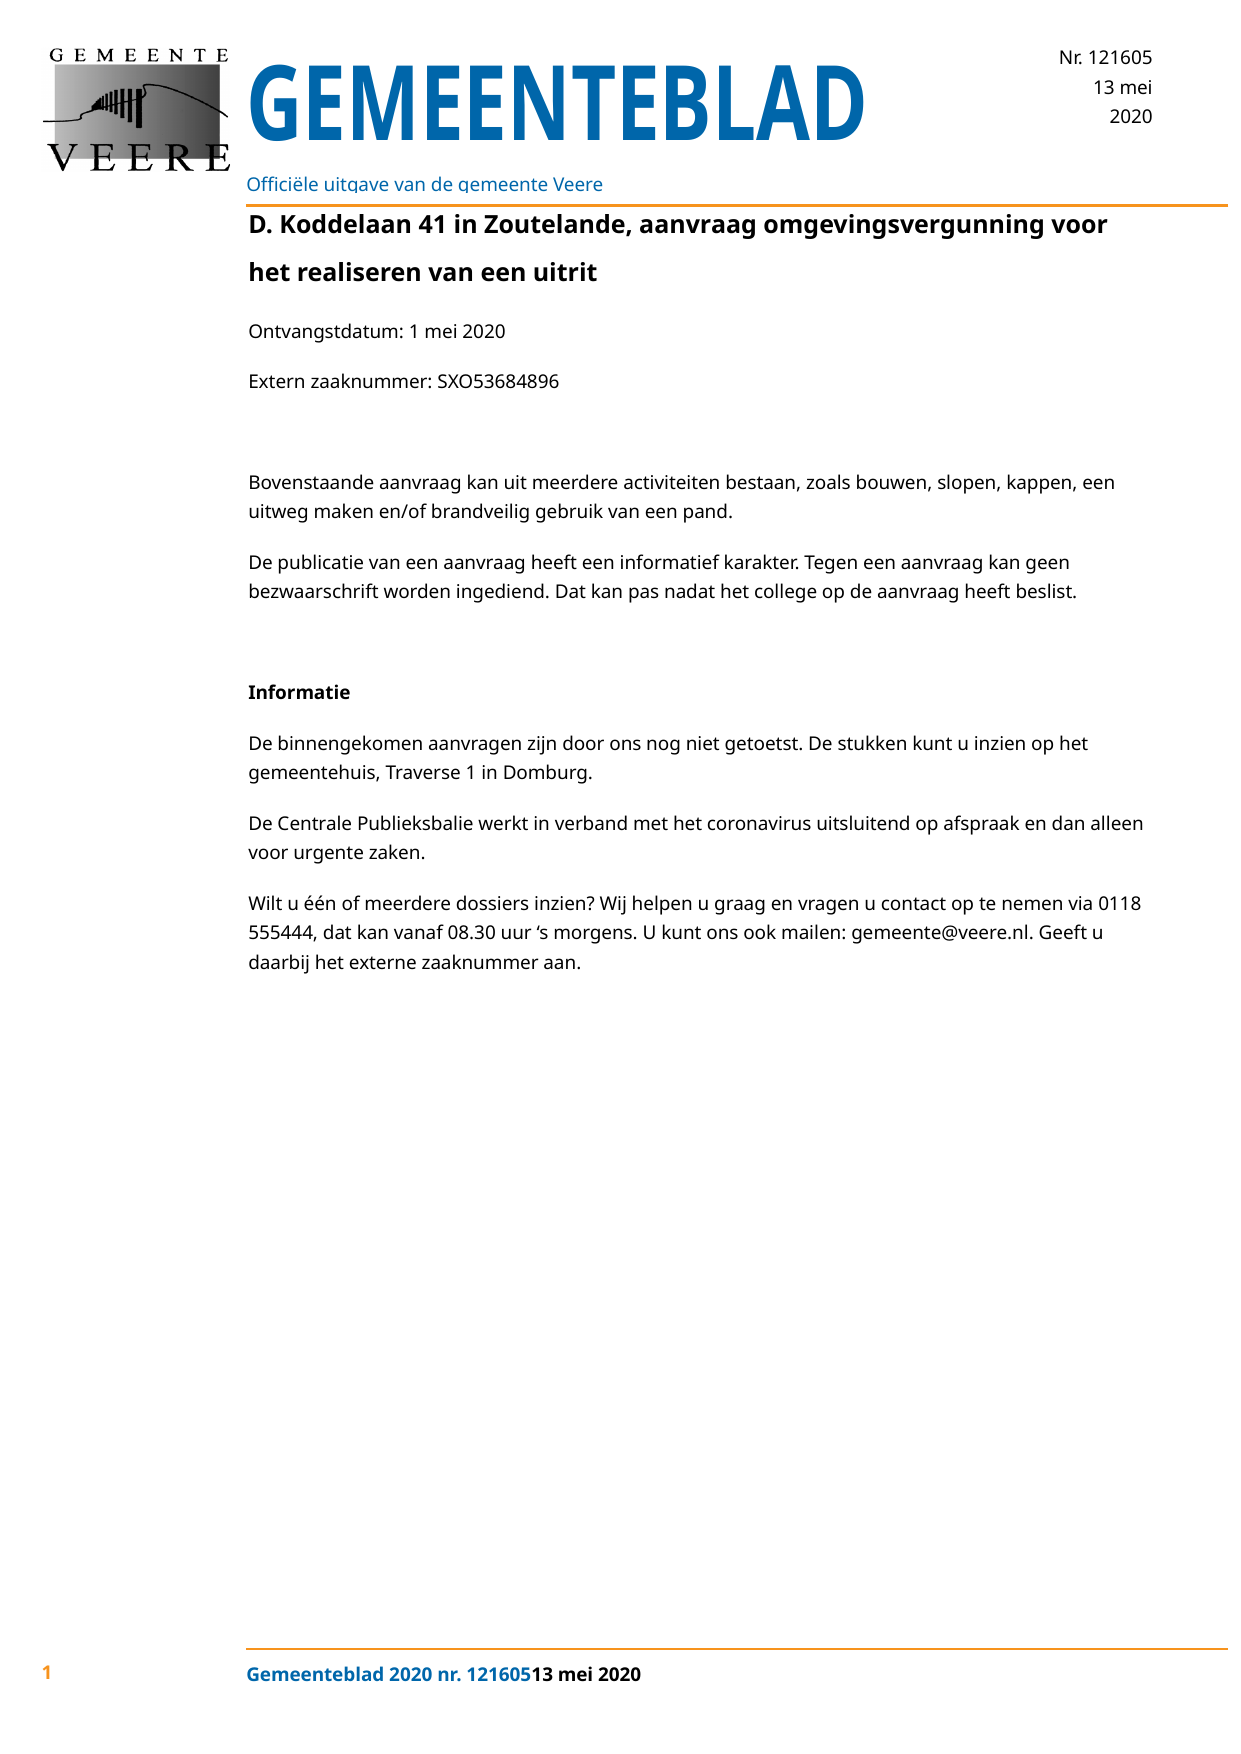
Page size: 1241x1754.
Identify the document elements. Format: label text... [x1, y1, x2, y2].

text Ontvangstdatum: 1 mei 2020 [248, 318, 1152, 344]
text De Centrale Publieksbalie werkt in verband met het coronavirus uitsluitend op afspraak en dan alleen voor urgente zaken. [248, 810, 1152, 865]
text Wilt u één of meerdere dossiers inzien? Wij helpen u graag en vragen u contact op te nemen via 0118 555444, dat kan vanaf 08.30 uur ‘s morgens. U kunt ons ook mailen: gemeente@veere.nl. Geeft u daarbij het externe zaaknummer aan. [248, 890, 1152, 975]
text D. Koddelaan 41 in Zoutelande, aanvraag omgevingsvergunning voor het realiseren van een uitrit [248, 207, 1152, 288]
text De publicatie van een aanvraag heeft een informatief karakter. Tegen een aanvraag kan geen bezwaarschrift worden ingediend. Dat kan pas nadat het college op de aanvraag heeft beslist. [248, 549, 1152, 604]
text Bovenstaande aanvraag kan uit meerdere activiteiten bestaan, zoals bouwen, slopen, kappen, een uitweg maken en/of brandveilig gebruik van een pand. [248, 469, 1152, 524]
picture [41, 47, 231, 172]
text Informatie [248, 679, 1152, 705]
text De binnengekomen aanvragen zijn door ons nog niet getoetst. De stukken kunt u inzien op het gemeentehuis, Traverse 1 in Domburg. [248, 730, 1152, 785]
text Extern zaaknummer: SXO53684896 [248, 368, 1152, 394]
